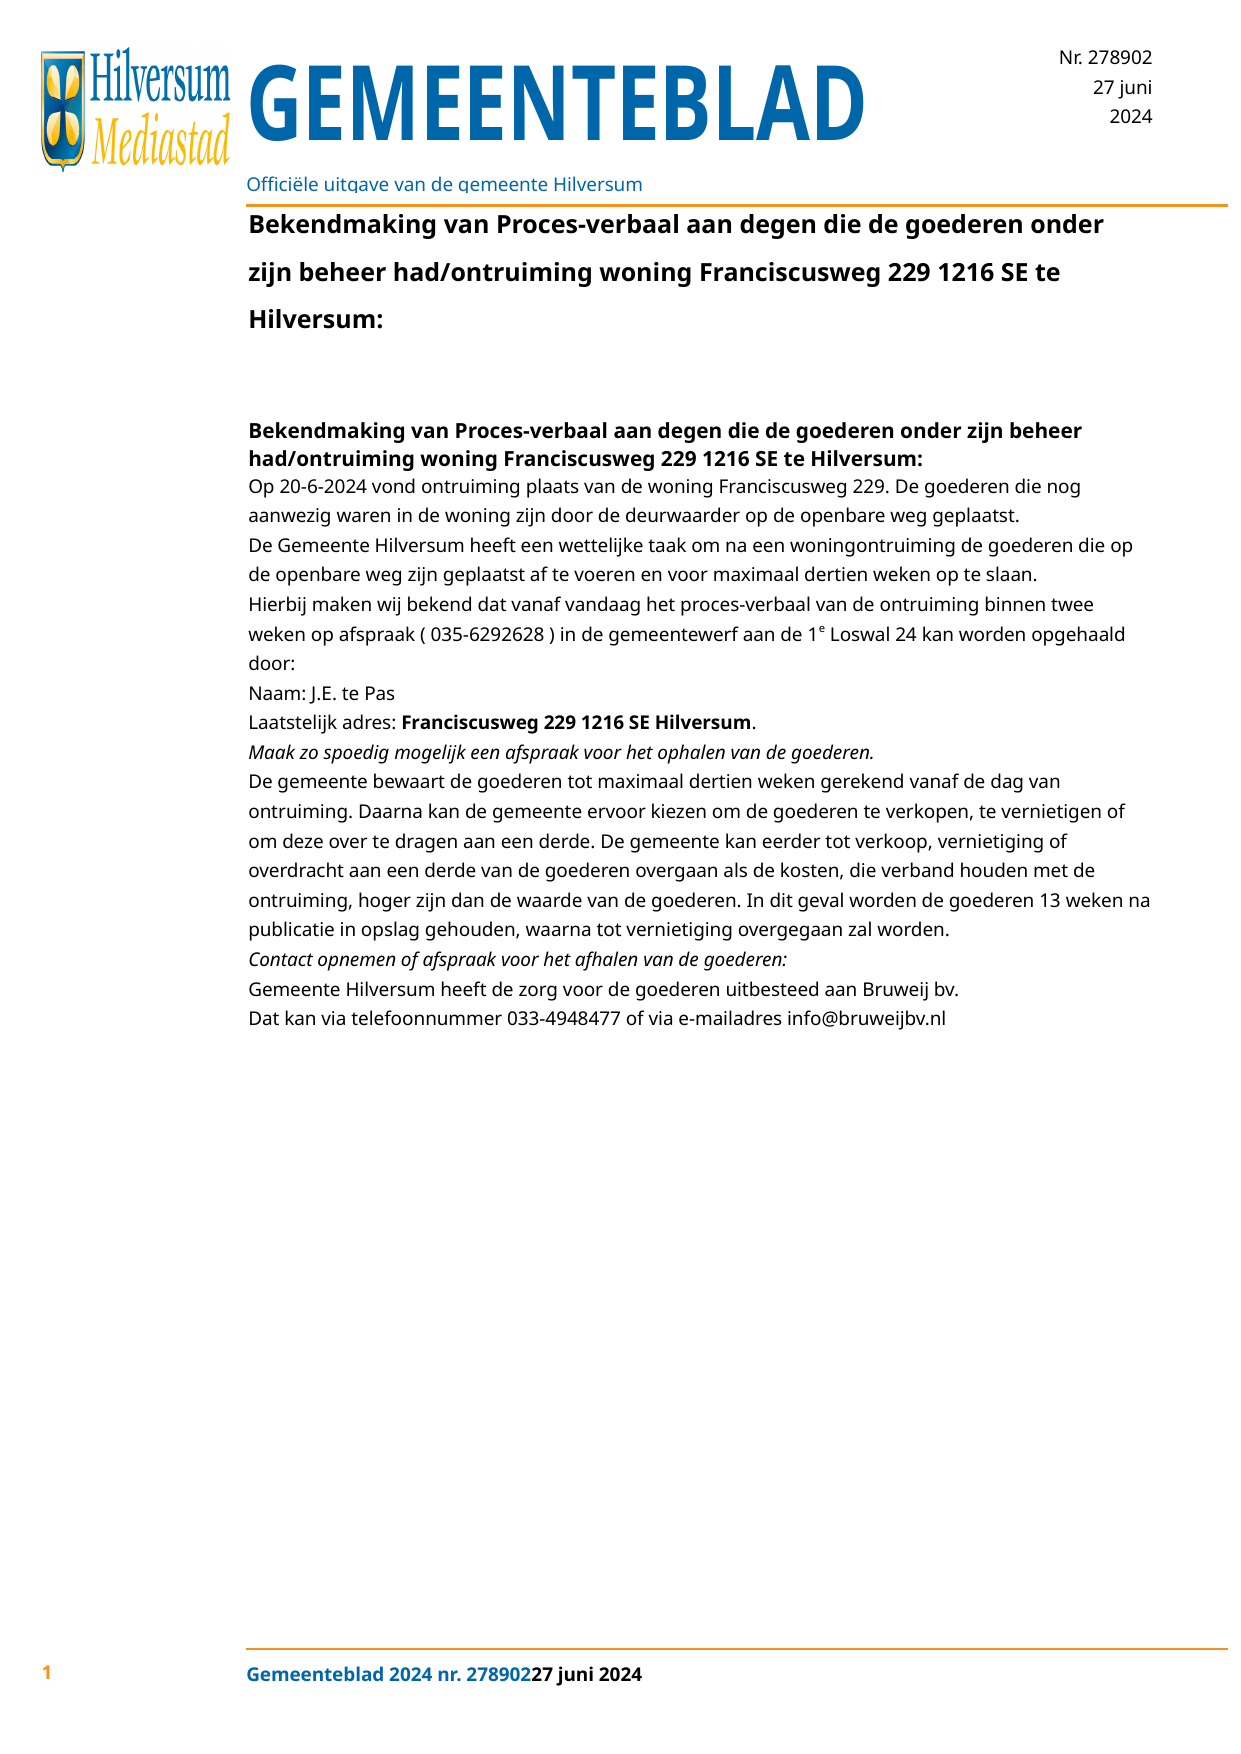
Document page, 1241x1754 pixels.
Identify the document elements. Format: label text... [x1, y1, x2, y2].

text Laatstelijk adres: Franciscusweg 229 1216 SE Hilversum. [248, 709, 1152, 735]
text Naam: J.E. te Pas [248, 680, 1152, 706]
text Maak zo spoedig mogelijk een afspraak voor het ophalen van de goederen. [248, 739, 1152, 765]
text De gemeente bewaart de goederen tot maximaal dertien weken gerekend vanaf de dag van ontruiming. Daarna kan de gemeente ervoor kiezen om de goederen te verkopen, te vernietigen of om deze over te dragen aan een derde. De gemeente kan eerder tot verkoop, vernietiging of overdracht aan een derde van de goederen overgaan als de kosten, die verband houden met de ontruiming, hoger zijn dan de waarde van de goederen. In dit geval worden de goederen 13 weken na publicatie in opslag gehouden, waarna tot vernietiging overgegaan zal worden. [248, 769, 1152, 942]
picture [41, 47, 231, 172]
text Dat kan via telefoonnummer 033-4948477 of via e-mailadres info@bruweijbv.nl [248, 1005, 1152, 1031]
text Bekendmaking van Proces-verbaal aan degen die de goederen onder zijn beheer had/ontruiming woning Franciscusweg 229 1216 SE te Hilversum: [248, 416, 1152, 473]
text Op 20-6-2024 vond ontruiming plaats van de woning Franciscusweg 229. De goederen die nog aanwezig waren in de woning zijn door de deurwaarder op de openbare weg geplaatst. [248, 473, 1152, 528]
text Bekendmaking van Proces-verbaal aan degen die de goederen onder zijn beheer had/ontruiming woning Franciscusweg 229 1216 SE te Hilversum: [248, 207, 1152, 336]
text Hierbij maken wij bekend dat vanaf vandaag het proces-verbaal van de ontruiming binnen twee weken op afspraak ( 035-6292628 ) in de gemeentewerf aan de 1e Loswal 24 kan worden opgehaald door: [248, 591, 1152, 676]
text Contact opnemen of afspraak voor het afhalen van de goederen: [248, 946, 1152, 972]
text Gemeente Hilversum heeft de zorg voor de goederen uitbesteed aan Bruweij bv. [248, 976, 1152, 1001]
text De Gemeente Hilversum heeft een wettelijke taak om na een woningontruiming de goederen die op de openbare weg zijn geplaatst af te voeren en voor maximaal dertien weken op te slaan. [248, 532, 1152, 587]
